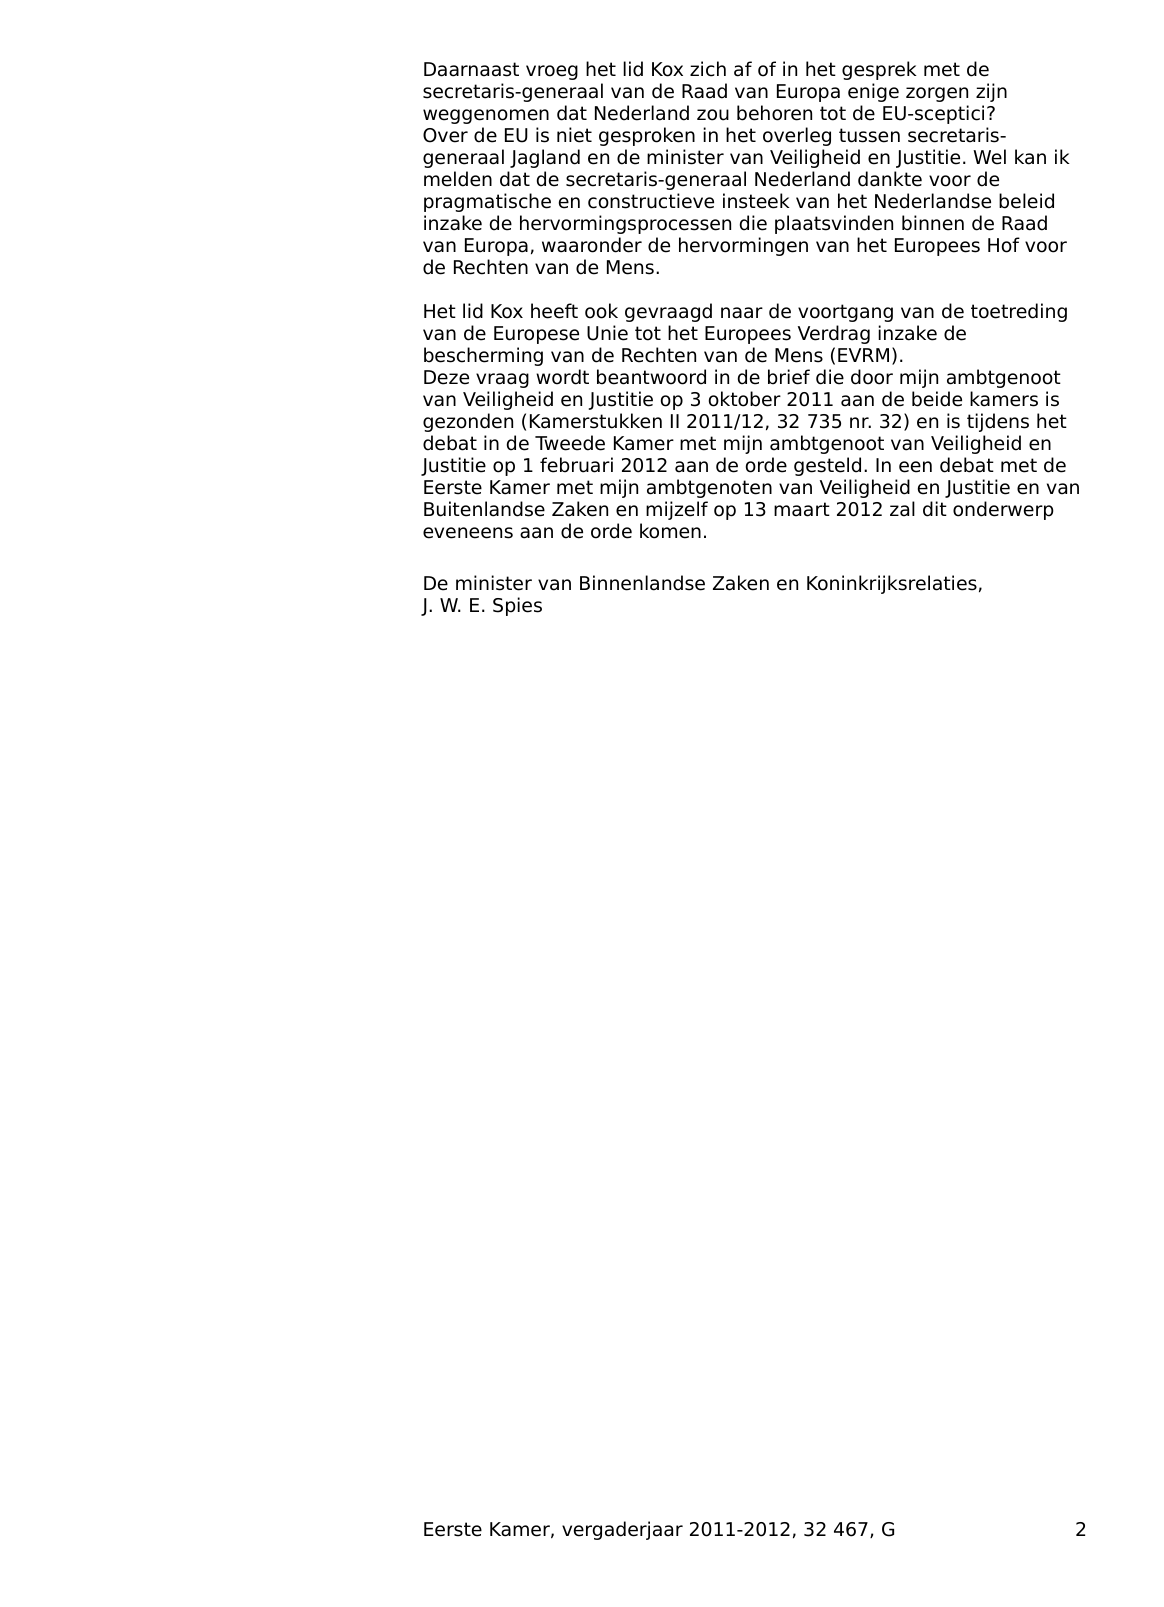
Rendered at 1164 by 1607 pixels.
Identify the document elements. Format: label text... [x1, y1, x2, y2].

text Deze vraag wordt beantwoord in de brief die door mijn ambtgenoot van Veiligheid en Justitie op 3 oktober 2011 aan de beide kamers is gezonden (Kamerstukken II 2011/12, 32 735 nr. 32) en is tijdens het debat in de Tweede Kamer met mijn ambtgenoot van Veiligheid en Justitie op 1 februari 2012 aan de orde gesteld. In een debat met de Eerste Kamer met mijn ambtgenoten van Veiligheid en Justitie en van Buitenlandse Zaken en mijzelf op 13 maart 2012 zal dit onderwerp eveneens aan de orde komen. [422, 367, 1087, 543]
text Het lid Kox heeft ook gevraagd naar de voortgang van de toetreding van de Europese Unie tot het Europees Verdrag inzake de bescherming van de Rechten van de Mens (EVRM). [422, 301, 1087, 367]
text Over de EU is niet gesproken in het overleg tussen secretaris-generaal Jagland en de minister van Veiligheid en Justitie. Wel kan ik melden dat de secretaris-generaal Nederland dankte voor de pragmatische en constructieve insteek van het Nederlandse beleid inzake de hervormingsprocessen die plaatsvinden binnen de Raad van Europa, waaronder de hervormingen van het Europees Hof voor de Rechten van de Mens. [422, 125, 1087, 279]
text Daarnaast vroeg het lid Kox zich af of in het gesprek met de secretaris-generaal van de Raad van Europa enige zorgen zijn weggenomen dat Nederland zou behoren tot de EU-sceptici? [422, 59, 1087, 125]
text De minister van Binnenlandse Zaken en Koninkrijksrelaties, J. W. E. Spies [422, 573, 1087, 617]
